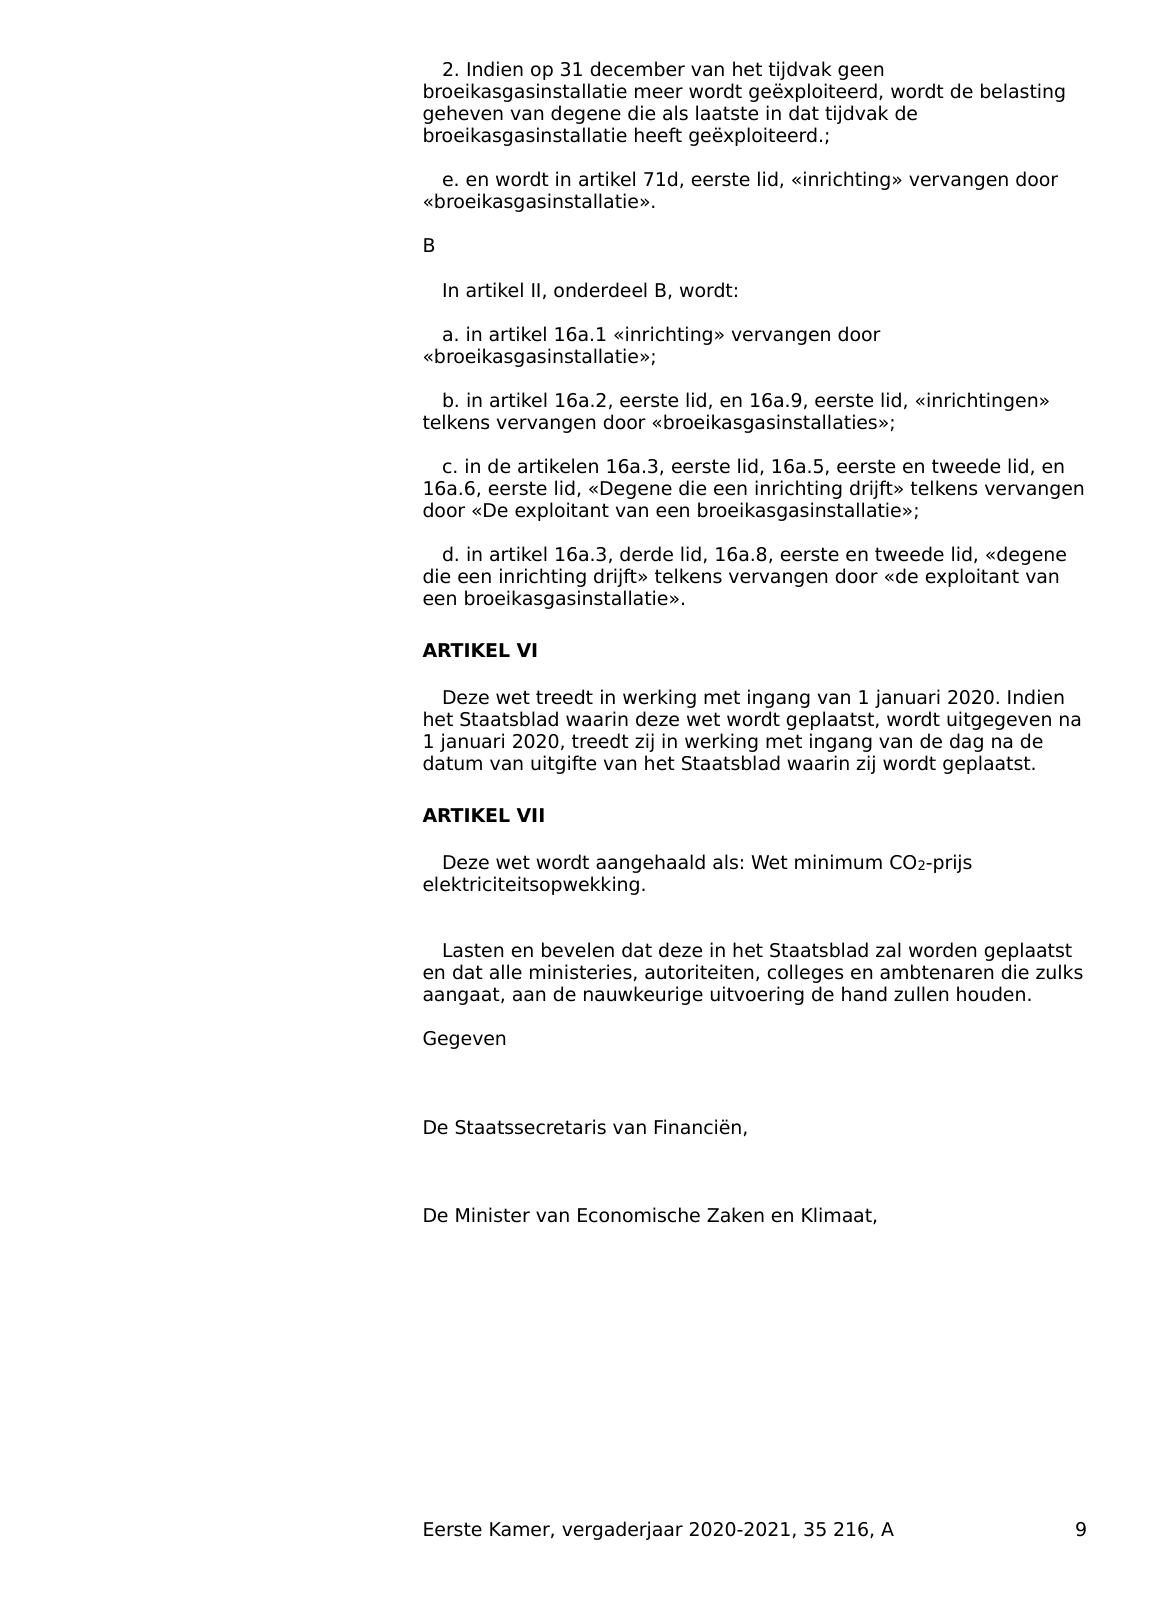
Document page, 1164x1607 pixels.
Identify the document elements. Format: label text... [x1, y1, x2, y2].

subtitle ARTIKEL VII [422, 805, 1087, 827]
text a. in artikel 16a.1 «inrichting» vervangen door «broeikasgasinstallatie»; [422, 324, 1087, 368]
text d. in artikel 16a.3, derde lid, 16a.8, eerste en tweede lid, «degene die een inrichting drijft» telkens vervangen door «de exploitant van een broeikasgasinstallatie». [422, 544, 1087, 610]
text B [422, 235, 1087, 257]
text b. in artikel 16a.2, eerste lid, en 16a.9, eerste lid, «inrichtingen» telkens vervangen door «broeikasgasinstallaties»; [422, 390, 1087, 434]
text In artikel II, onderdeel B, wordt: [422, 279, 1087, 301]
text De Minister van Economische Zaken en Klimaat, [422, 1205, 1087, 1227]
text 2. Indien op 31 december van het tijdvak geen broeikasgasinstallatie meer wordt geëxploiteerd, wordt de belasting geheven van degene die als laatste in dat tijdvak de broeikasgasinstallatie heeft geëxploiteerd.; [422, 59, 1087, 147]
subtitle ARTIKEL VI [422, 640, 1087, 662]
text c. in de artikelen 16a.3, eerste lid, 16a.5, eerste en tweede lid, en 16a.6, eerste lid, «Degene die een inrichting drijft» telkens vervangen door «De exploitant van een broeikasgasinstallatie»; [422, 456, 1087, 522]
text Lasten en bevelen dat deze in het Staatsblad zal worden geplaatst en dat alle ministeries, autoriteiten, colleges en ambtenaren die zulks aangaat, aan de nauwkeurige uitvoering de hand zullen houden. [422, 940, 1087, 1006]
text Gegeven [422, 1028, 1087, 1050]
text Deze wet wordt aangehaald als: Wet minimum CO2-prijs elektriciteitsopwekking. [422, 852, 1087, 896]
text e. en wordt in artikel 71d, eerste lid, «inrichting» vervangen door «broeikasgasinstallatie». [422, 169, 1087, 213]
text Deze wet treedt in werking met ingang van 1 januari 2020. Indien het Staatsblad waarin deze wet wordt geplaatst, wordt uitgegeven na 1 januari 2020, treedt zij in werking met ingang van de dag na de datum van uitgifte van het Staatsblad waarin zij wordt geplaatst. [422, 687, 1087, 775]
text De Staatssecretaris van Financiën, [422, 1117, 1087, 1139]
